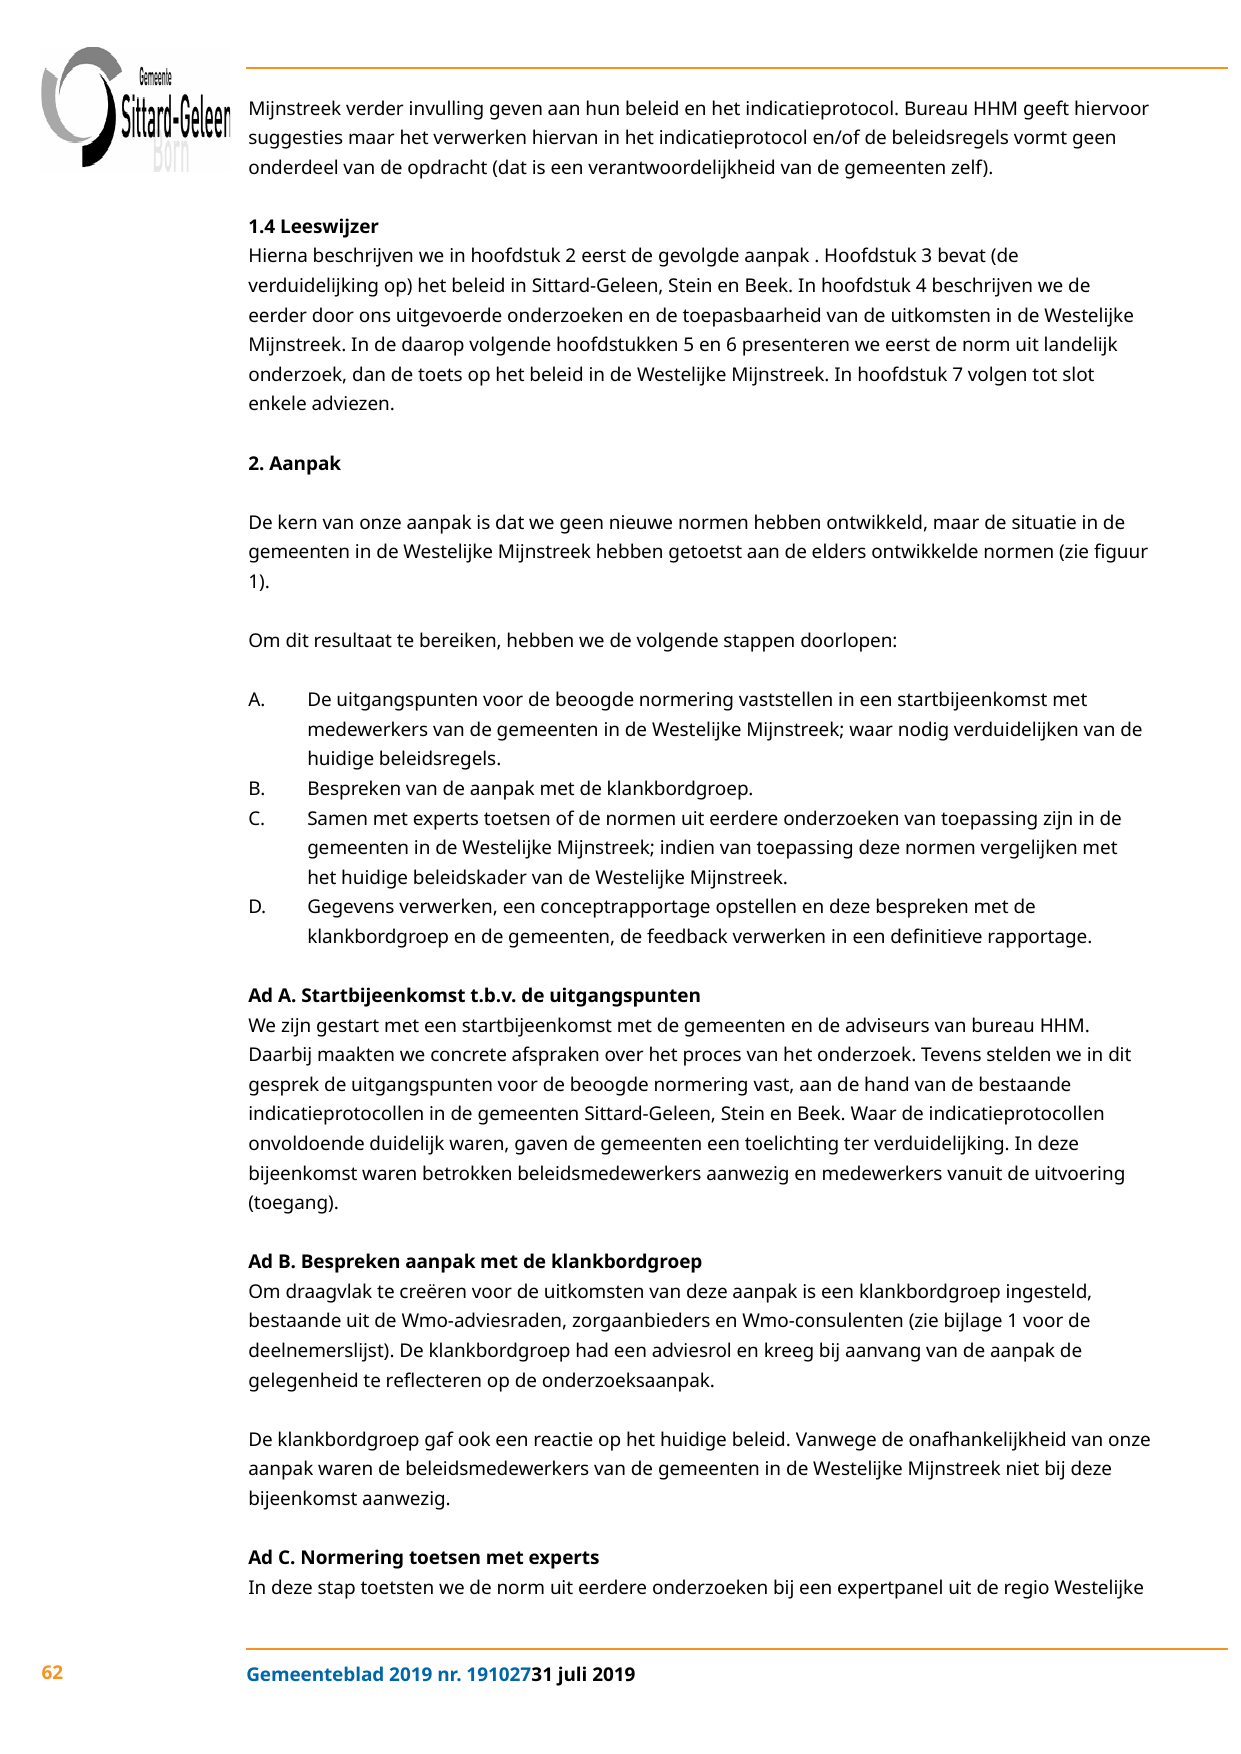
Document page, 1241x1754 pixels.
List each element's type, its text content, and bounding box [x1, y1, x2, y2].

text Hierna beschrijven we in hoofdstuk 2 eerst de gevolgde aanpak . Hoofdstuk 3 bevat (de verduidelijking op) het beleid in Sittard-Geleen, Stein en Beek. In hoofdstuk 4 beschrijven we de eerder door ons uitgevoerde onderzoeken en de toepasbaarheid van de uitkomsten in de Westelijke Mijnstreek. In de daarop volgende hoofdstukken 5 en 6 presenteren we eerst de norm uit landelijk onderzoek, dan de toets op het beleid in de Westelijke Mijnstreek. In hoofdstuk 7 volgen tot slot enkele adviezen. [248, 243, 1152, 416]
text Ad C. Normering toetsen met experts [248, 1544, 1152, 1570]
text Ad A. Startbijeenkomst t.b.v. de uitgangspunten [248, 982, 1152, 1008]
list Gegevens verwerken, een conceptrapportage opstellen en deze bespreken met de klankbordgroep en de gemeenten, de feedback verwerken in een definitieve rapportage. [248, 893, 1152, 949]
text In deze stap toetsten we de norm uit eerdere onderzoeken bij een expertpanel uit de regio Westelijke [248, 1574, 1152, 1600]
list Samen met experts toetsen of de normen uit eerdere onderzoeken van toepassing zijn in de gemeenten in de Westelijke Mijnstreek; indien van toepassing deze normen vergelijken met het huidige beleidskader van de Westelijke Mijnstreek. [248, 805, 1152, 890]
text Mijnstreek verder invulling geven aan hun beleid en het indicatieprotocol. Bureau HHM geeft hiervoor suggesties maar het verwerken hiervan in het indicatieprotocol en/of de beleidsregels vormt geen onderdeel van de opdracht (dat is een verantwoordelijkheid van de gemeenten zelf). [248, 95, 1152, 180]
text We zijn gestart met een startbijeenkomst met de gemeenten en de adviseurs van bureau HHM. Daarbij maakten we concrete afspraken over het proces van het onderzoek. Tevens stelden we in dit gesprek de uitgangspunten voor de beoogde normering vast, aan de hand van de bestaande indicatieprotocollen in de gemeenten Sittard-Geleen, Stein en Beek. Waar de indicatieprotocollen onvoldoende duidelijk waren, gaven de gemeenten een toelichting ter verduidelijking. In deze bijeenkomst waren betrokken beleidsmedewerkers aanwezig en medewerkers vanuit de uitvoering (toegang). [248, 1012, 1152, 1215]
list Bespreken van de aanpak met de klankbordgroep. [248, 775, 1152, 801]
text De klankbordgroep gaf ook een reactie op het huidige beleid. Vanwege de onafhankelijkheid van onze aanpak waren de beleidsmedewerkers van de gemeenten in de Westelijke Mijnstreek niet bij deze bijeenkomst aanwezig. [248, 1426, 1152, 1511]
text 2. Aanpak [248, 450, 1152, 476]
text Ad B. Bespreken aanpak met de klankbordgroep [248, 1248, 1152, 1274]
text 1.4 Leeswijzer [248, 213, 1152, 239]
text Om draagvlak te creëren voor de uitkomsten van deze aanpak is een klankbordgroep ingesteld, bestaande uit de Wmo-adviesraden, zorgaanbieders en Wmo-consulenten (zie bijlage 1 voor de deelnemerslijst). De klankbordgroep had een adviesrol en kreeg bij aanvang van de aanpak de gelegenheid te reflecteren op de onderzoeksaanpak. [248, 1278, 1152, 1393]
text De kern van onze aanpak is dat we geen nieuwe normen hebben ontwikkeld, maar de situatie in de gemeenten in de Westelijke Mijnstreek hebben getoetst aan de elders ontwikkelde normen (zie figuur 1). [248, 509, 1152, 594]
picture [41, 47, 231, 172]
list De uitgangspunten voor de beoogde normering vaststellen in een startbijeenkomst met medewerkers van de gemeenten in de Westelijke Mijnstreek; waar nodig verduidelijken van de huidige beleidsregels. [248, 686, 1152, 771]
text Om dit resultaat te bereiken, hebben we de volgende stappen doorlopen: [248, 627, 1152, 653]
